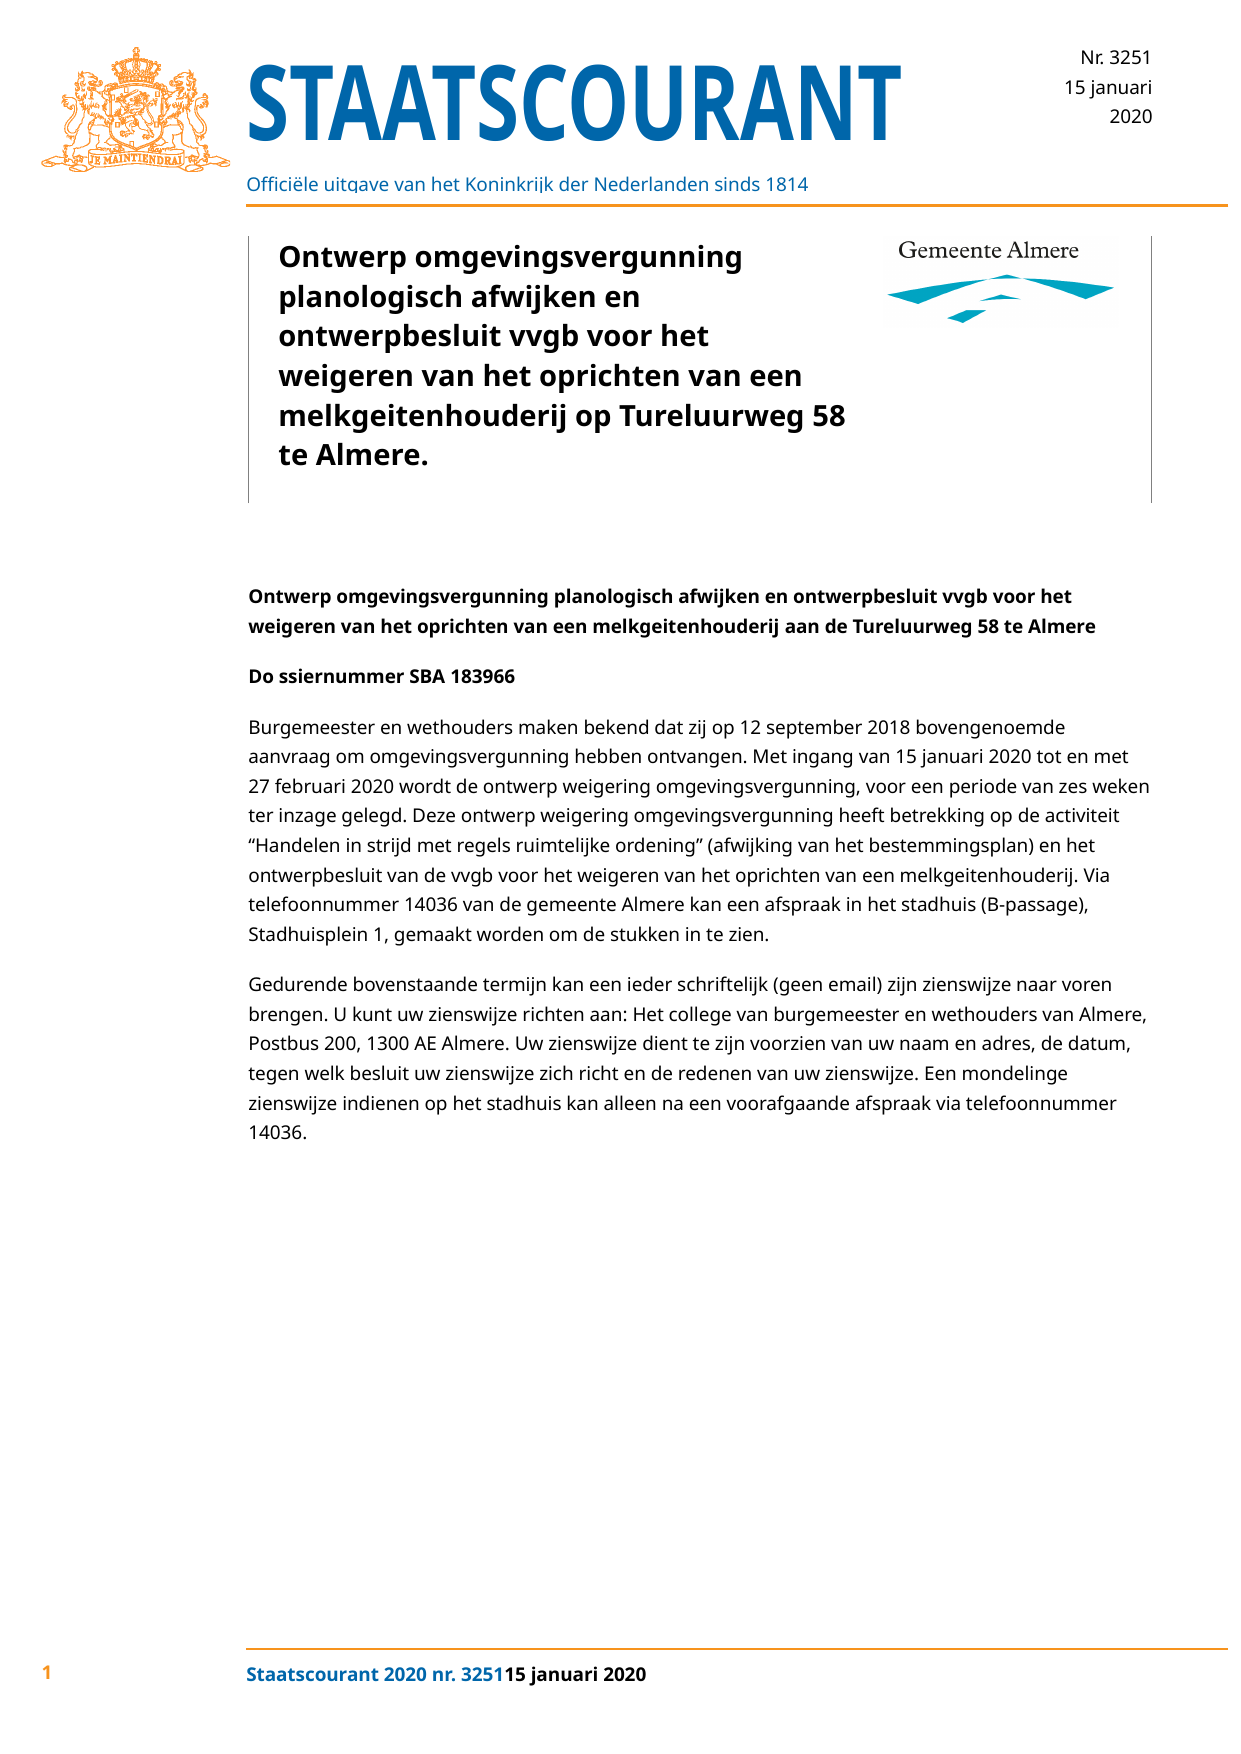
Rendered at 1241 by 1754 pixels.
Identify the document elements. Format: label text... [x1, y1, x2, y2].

table_header [850, 236, 1151, 503]
table_header Ontwerp omgevingsvergunning planologisch afwijken en ontwerpbesluit vvgb voor het weigeren van het oprichten van een melkgeitenhouderij op Tureluurweg 58 te Almere. [249, 236, 850, 503]
text Burgemeester en wethouders maken bekend dat zij op 12 september 2018 bovengenoemde aanvraag om omgevingsvergunning hebben ontvangen. Met ingang van 15 januari 2020 tot en met 27 februari 2020 wordt de ontwerp weigering omgevingsvergunning, voor een periode van zes weken ter inzage gelegd. Deze ontwerp weigering omgevingsvergunning heeft betrekking op de activiteit “Handelen in strijd met regels ruimtelijke ordening” (afwijking van het bestemmingsplan) en het ontwerpbesluit van de vvgb voor het weigeren van het oprichten van een melkgeitenhouderij. Via telefoonnummer 14036 van de gemeente Almere kan een afspraak in het stadhuis (B-passage), Stadhuisplein 1, gemaakt worden om de stukken in te zien. [248, 714, 1152, 947]
text Ontwerp omgevingsvergunning planologisch afwijken en ontwerpbesluit vvgb voor het weigeren van het oprichten van een melkgeitenhouderij aan de Tureluurweg 58 te Almere [248, 583, 1152, 639]
text Gedurende bovenstaande termijn kan een ieder schriftelijk (geen email) zijn zienswijze naar voren brengen. U kunt uw zienswijze richten aan: Het college van burgemeester en wethouders van Almere, Postbus 200, 1300 AE Almere. Uw zienswijze dient te zijn voorzien van uw naam en adres, de datum, tegen welk besluit uw zienswijze zich richt en de redenen van uw zienswijze. Een mondelinge zienswijze indienen op het stadhuis kan alleen na een voorafgaande afspraak via telefoonnummer 14036. [248, 971, 1152, 1145]
text Do ssiernummer SBA 183966 [248, 663, 1152, 689]
picture [41, 47, 231, 172]
picture [882, 236, 1119, 328]
